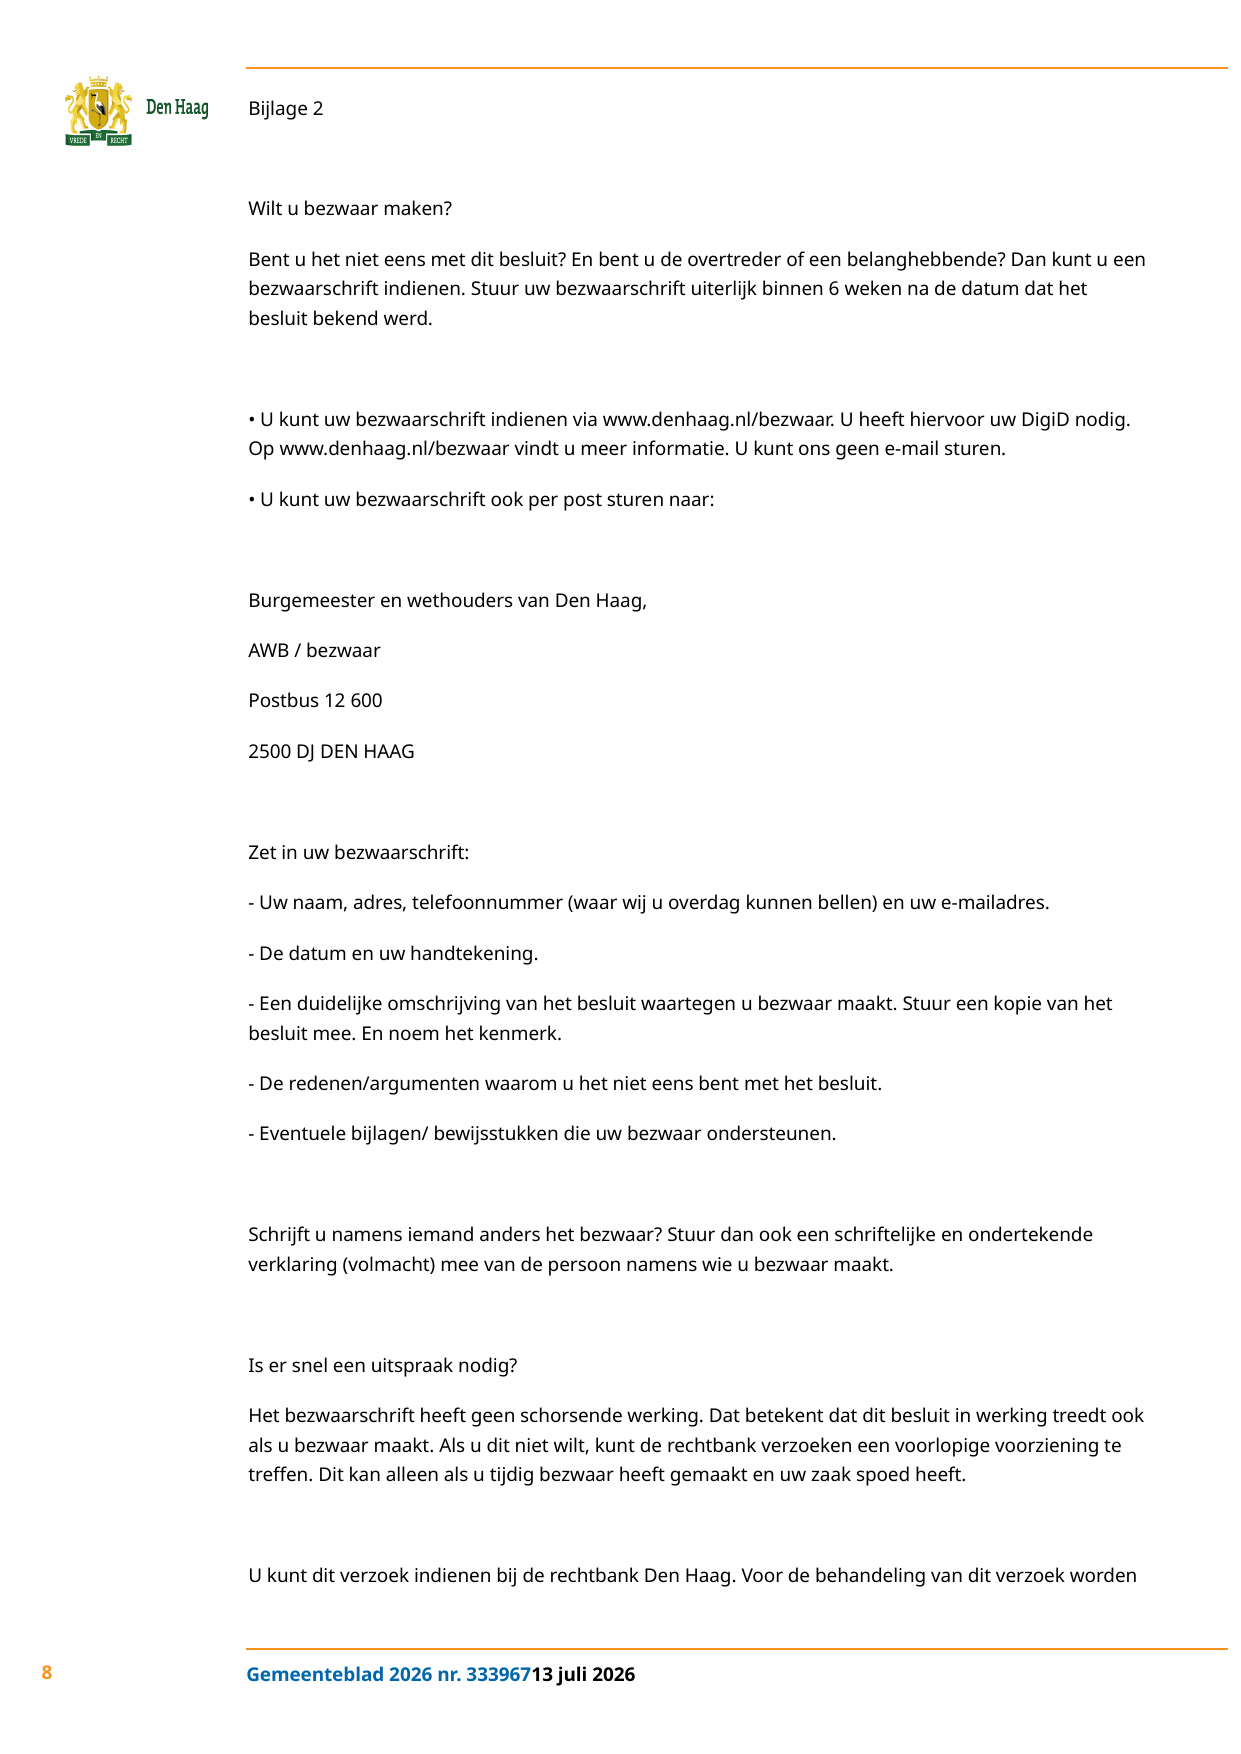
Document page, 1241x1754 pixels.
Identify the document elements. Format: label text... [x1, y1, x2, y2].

text Bijlage 2 [248, 95, 1152, 121]
text - Uw naam, adres, telefoonnummer (waar wij u overdag kunnen bellen) en uw e-mailadres. [248, 889, 1152, 915]
text • U kunt uw bezwaarschrift ook per post sturen naar: [248, 486, 1152, 512]
text Schrijft u namens iemand anders het bezwaar? Stuur dan ook een schriftelijke en ondertekende verklaring (volmacht) mee van de persoon namens wie u bezwaar maakt. [248, 1221, 1152, 1277]
text • U kunt uw bezwaarschrift indienen via www.denhaag.nl/bezwaar. U heeft hiervoor uw DigiD nodig. Op www.denhaag.nl/bezwaar vindt u meer informatie. U kunt ons geen e-mail sturen. [248, 406, 1152, 461]
text Bent u het niet eens met dit besluit? En bent u de overtreder of een belanghebbende? Dan kunt u een bezwaarschrift indienen. Stuur uw bezwaarschrift uiterlijk binnen 6 weken na de datum dat het besluit bekend werd. [248, 246, 1152, 331]
text - De datum en uw handtekening. [248, 940, 1152, 966]
text - Een duidelijke omschrijving van het besluit waartegen u bezwaar maakt. Stuur een kopie van het besluit mee. En noem het kenmerk. [248, 990, 1152, 1046]
picture [41, 47, 231, 172]
text Wilt u bezwaar maken? [248, 196, 1152, 221]
text 2500 DJ DEN HAAG [248, 738, 1152, 764]
text Zet in uw bezwaarschrift: [248, 839, 1152, 865]
text - De redenen/argumenten waarom u het niet eens bent met het besluit. [248, 1070, 1152, 1096]
text Is er snel een uitspraak nodig? [248, 1352, 1152, 1378]
text AWB / bezwaar [248, 637, 1152, 663]
text Burgemeester en wethouders van Den Haag, [248, 587, 1152, 613]
text Postbus 12 600 [248, 688, 1152, 713]
text Het bezwaarschrift heeft geen schorsende werking. Dat betekent dat dit besluit in werking treedt ook als u bezwaar maakt. Als u dit niet wilt, kunt de rechtbank verzoeken een voorlopige voorziening te treffen. Dit kan alleen als u tijdig bezwaar heeft gemaakt en uw zaak spoed heeft. [248, 1402, 1152, 1487]
text - Eventuele bijlagen/ bewijsstukken die uw bezwaar ondersteunen. [248, 1121, 1152, 1146]
text U kunt dit verzoek indienen bij de rechtbank Den Haag. Voor de behandeling van dit verzoek worden [248, 1562, 1152, 1588]
